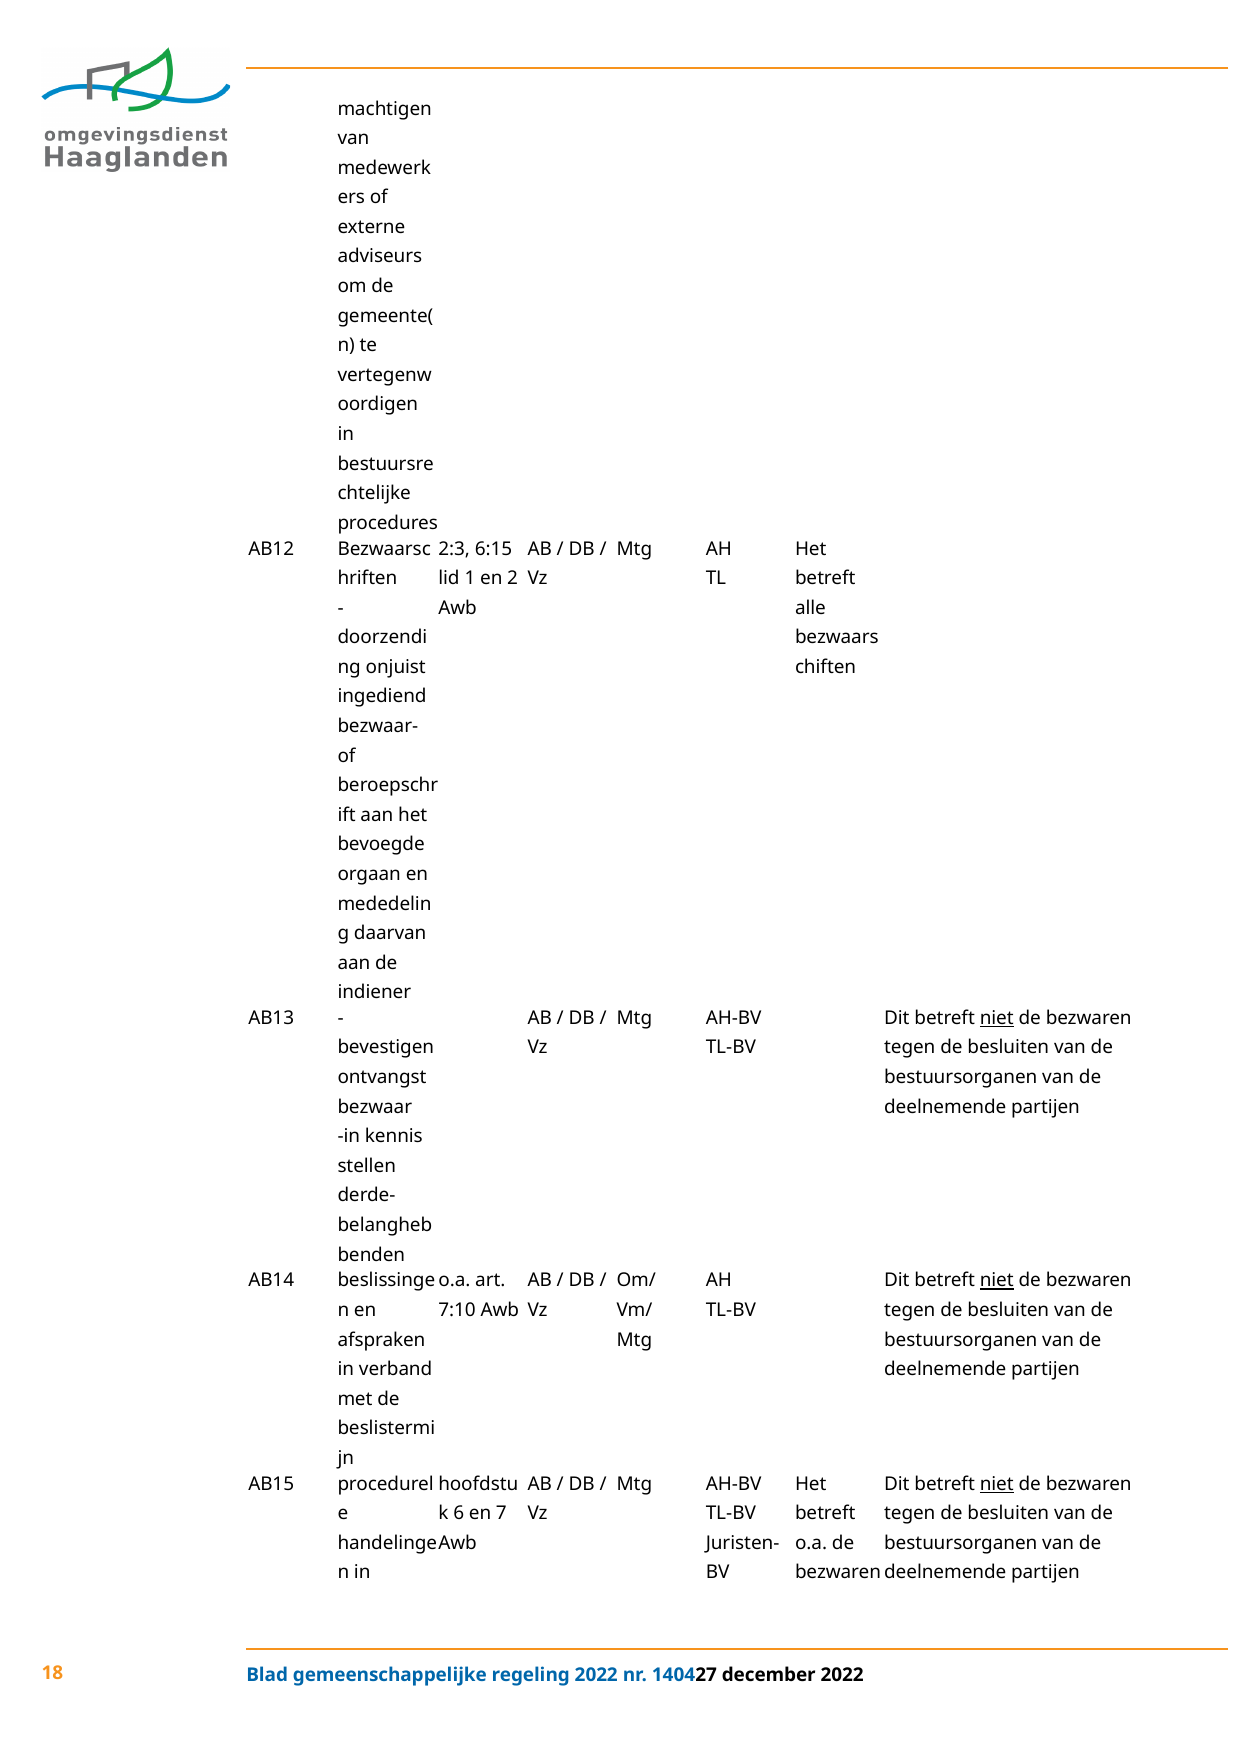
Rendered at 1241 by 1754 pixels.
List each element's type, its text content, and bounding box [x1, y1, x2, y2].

table_cell Het betreft o.a. de bezwaren [795, 1470, 884, 1584]
table_cell [248, 95, 337, 535]
table_cell AB / DB / Vz [527, 1004, 616, 1267]
table_cell Mtg [616, 1004, 706, 1267]
table_cell AB12 [248, 535, 337, 1004]
table_cell hoofdstuk 6 en 7 Awb [438, 1470, 527, 1584]
table_cell [795, 95, 884, 535]
table_cell [616, 95, 706, 535]
table_cell [527, 95, 616, 535]
table_cell AH-BV TL-BV Juristen-BV [706, 1470, 795, 1584]
table_cell [438, 1004, 527, 1267]
table_cell AB13 [248, 1004, 337, 1267]
table_cell AB / DB / Vz [527, 1470, 616, 1584]
table_cell AB15 [248, 1470, 337, 1584]
table_cell Mtg [616, 1470, 706, 1584]
table_cell Om/ Vm/ Mtg [616, 1267, 706, 1470]
table_cell Dit betreft niet de bezwaren tegen de besluiten van de bestuursorganen van de deelnemende partijen [884, 1470, 1152, 1584]
table_cell [795, 1267, 884, 1470]
table_cell AB14 [248, 1267, 337, 1470]
table_cell Dit betreft niet de bezwaren tegen de besluiten van de bestuursorganen van de deelnemende partijen [884, 1004, 1152, 1267]
table_cell [795, 1004, 884, 1267]
table_cell [884, 95, 1152, 535]
table_cell 2:3, 6:15 lid 1 en 2 Awb [438, 535, 527, 1004]
table_cell AB / DB / Vz [527, 535, 616, 1004]
table_cell Bezwaarschriften -doorzending onjuist ingediend bezwaar- of beroepschrift aan het bevoegde orgaan en mededeling daarvan aan de indiener [337, 535, 438, 1004]
table_cell Het betreft alle bezwaarschiften [795, 535, 884, 1004]
table_cell Dit betreft niet de bezwaren tegen de besluiten van de bestuursorganen van de deelnemende partijen [884, 1267, 1152, 1470]
picture [41, 47, 231, 172]
table_cell machtigen van medewerkers of externe adviseurs om de gemeente(n) te vertegenwoordigen in bestuursrechtelijke procedures [337, 95, 438, 535]
table_cell AH TL-BV [706, 1267, 795, 1470]
table_cell [884, 535, 1152, 1004]
table_cell AH-BV TL-BV [706, 1004, 795, 1267]
table_cell AH TL [706, 535, 795, 1004]
table_cell procedurele handelingen in [337, 1470, 438, 1584]
table_cell beslissingen en afspraken in verband met de beslistermijn [337, 1267, 438, 1470]
table_cell -bevestigen ontvangst bezwaar -in kennis stellen derde-belanghebbenden [337, 1004, 438, 1267]
table_cell Mtg [616, 535, 706, 1004]
table_cell o.a. art. 7:10 Awb [438, 1267, 527, 1470]
table_cell [706, 95, 795, 535]
table_cell AB / DB / Vz [527, 1267, 616, 1470]
table_cell [438, 95, 527, 535]
